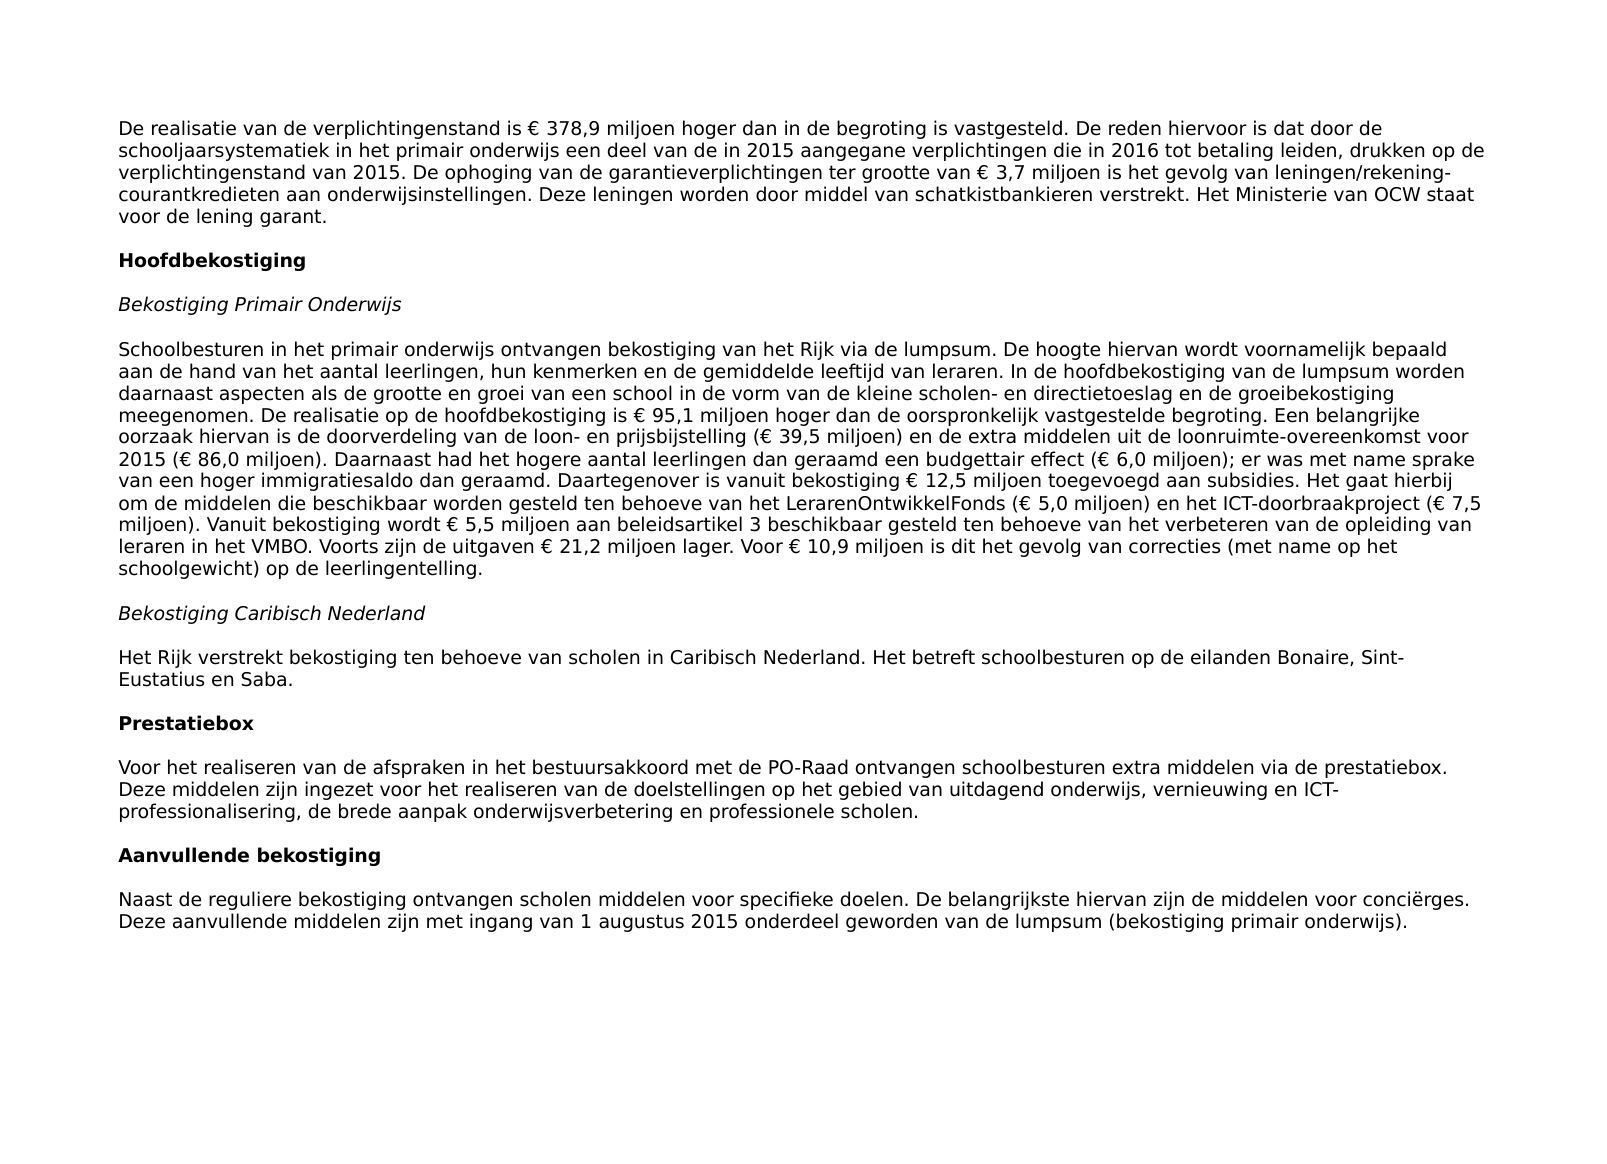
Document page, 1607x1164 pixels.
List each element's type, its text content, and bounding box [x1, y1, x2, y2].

subtitle Bekostiging Primair Onderwijs [118, 294, 1488, 316]
subtitle Prestatiebox [118, 713, 1488, 735]
text Schoolbesturen in het primair onderwijs ontvangen bekostiging van het Rijk via de lumpsum. De hoogte hiervan wordt voornamelijk bepaald aan de hand van het aantal leerlingen, hun kenmerken en de gemiddelde leeftijd van leraren. In de hoofdbekostiging van de lumpsum worden daarnaast aspecten als de grootte en groei van een school in de vorm van de kleine scholen- en directietoeslag en de groeibekostiging meegenomen. De realisatie op de hoofdbekostiging is € 95,1 miljoen hoger dan de oorspronkelijk vastgestelde begroting. Een belangrijke oorzaak hiervan is de doorverdeling van de loon- en prijsbijstelling (€ 39,5 miljoen) en de extra middelen uit de loonruimte-overeenkomst voor 2015 (€ 86,0 miljoen). Daarnaast had het hogere aantal leerlingen dan geraamd een budgettair effect (€ 6,0 miljoen); er was met name sprake van een hoger immigratiesaldo dan geraamd. Daartegenover is vanuit bekostiging € 12,5 miljoen toegevoegd aan subsidies. Het gaat hierbij om de middelen die beschikbaar worden gesteld ten behoeve van het LerarenOntwikkelFonds (€ 5,0 miljoen) en het ICT-doorbraakproject (€ 7,5 miljoen). Vanuit bekostiging wordt € 5,5 miljoen aan beleidsartikel 3 beschikbaar gesteld ten behoeve van het verbeteren van de opleiding van leraren in het VMBO. Voorts zijn de uitgaven € 21,2 miljoen lager. Voor € 10,9 miljoen is dit het gevolg van correcties (met name op het schoolgewicht) op de leerlingentelling. [118, 338, 1488, 580]
subtitle Hoofdbekostiging [118, 250, 1488, 272]
subtitle Aanvullende bekostiging [118, 845, 1488, 867]
text Naast de reguliere bekostiging ontvangen scholen middelen voor specifieke doelen. De belangrijkste hiervan zijn de middelen voor conciërges. Deze aanvullende middelen zijn met ingang van 1 augustus 2015 onderdeel geworden van de lumpsum (bekostiging primair onderwijs). [118, 889, 1488, 933]
text Het Rijk verstrekt bekostiging ten behoeve van scholen in Caribisch Nederland. Het betreft schoolbesturen op de eilanden Bonaire, Sint-Eustatius en Saba. [118, 647, 1488, 691]
subtitle Bekostiging Caribisch Nederland [118, 602, 1488, 624]
text De realisatie van de verplichtingenstand is € 378,9 miljoen hoger dan in de begroting is vastgesteld. De reden hiervoor is dat door de schooljaarsystematiek in het primair onderwijs een deel van de in 2015 aangegane verplichtingen die in 2016 tot betaling leiden, drukken op de verplichtingenstand van 2015. De ophoging van de garantieverplichtingen ter grootte van € 3,7 miljoen is het gevolg van leningen/rekening-courantkredieten aan onderwijsinstellingen. Deze leningen worden door middel van schatkistbankieren verstrekt. Het Ministerie van OCW staat voor de lening garant. [118, 118, 1488, 228]
text Voor het realiseren van de afspraken in het bestuursakkoord met de PO-Raad ontvangen schoolbesturen extra middelen via de prestatiebox. Deze middelen zijn ingezet voor het realiseren van de doelstellingen op het gebied van uitdagend onderwijs, vernieuwing en ICT-professionalisering, de brede aanpak onderwijsverbetering en professionele scholen. [118, 757, 1488, 823]
